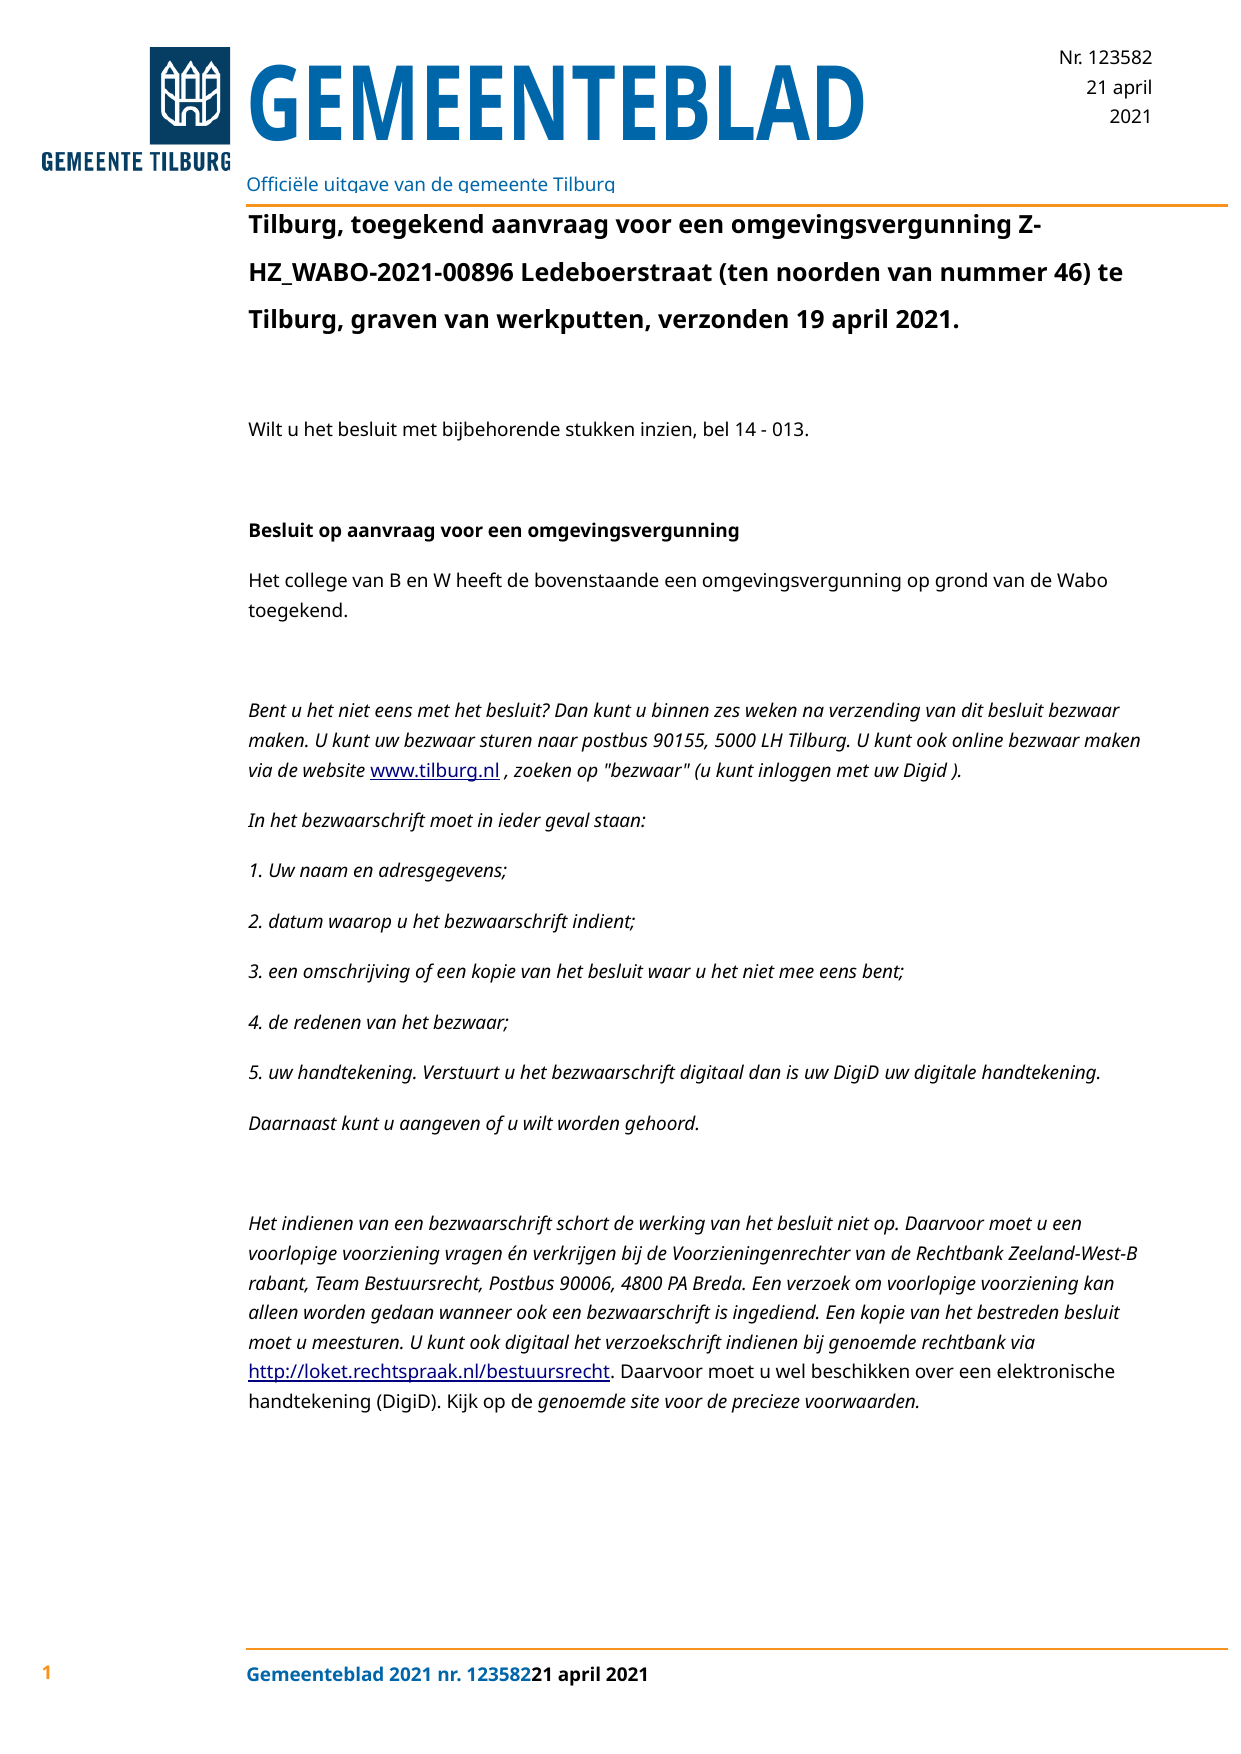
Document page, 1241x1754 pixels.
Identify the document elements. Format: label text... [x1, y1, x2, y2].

text 3. een omschrijving of een kopie van het besluit waar u het niet mee eens bent; [248, 958, 1152, 984]
text 4. de redenen van het bezwaar; [248, 1009, 1152, 1034]
text In het bezwaarschrift moet in ieder geval staan: [248, 807, 1152, 833]
text Tilburg, toegekend aanvraag voor een omgevingsvergunning Z-HZ_WABO-2021-00896 Ledeboerstraat (ten noorden van nummer 46) te Tilburg, graven van werkputten, verzonden 19 april 2021. [248, 207, 1152, 336]
text Het indienen van een bezwaarschrift schort de werking van het besluit niet op. Daarvoor moet u een voorlopige voorziening vragen én verkrijgen bij de Voorzieningenrechter van de Rechtbank Zeeland-West-B rabant, Team Bestuursrecht, Postbus 90006, 4800 PA Breda. Een verzoek om voorlopige voorziening kan alleen worden gedaan wanneer ook een bezwaarschrift is ingediend. Een kopie van het bestreden besluit moet u meesturen. U kunt ook digitaal het verzoekschrift indienen bij genoemde rechtbank via http://loket.rechtspraak.nl/bestuursrecht. Daarvoor moet u wel beschikken over een elektronische handtekening (DigiD). Kijk op de genoemde site voor de precieze voorwaarden. [248, 1211, 1152, 1414]
picture [41, 47, 231, 172]
text Bent u het niet eens met het besluit? Dan kunt u binnen zes weken na verzending van dit besluit bezwaar maken. U kunt uw bezwaar sturen naar postbus 90155, 5000 LH Tilburg. U kunt ook online bezwaar maken via de website www.tilburg.nl , zoeken op "bezwaar" (u kunt inloggen met uw Digid ). [248, 698, 1152, 782]
text Wilt u het besluit met bijbehorende stukken inzien, bel 14 - 013. [248, 416, 1152, 442]
text Daarnaast kunt u aangeven of u wilt worden gehoord. [248, 1110, 1152, 1135]
text 1. Uw naam en adresgegevens; [248, 858, 1152, 883]
text Het college van B en W heeft de bovenstaande een omgevingsvergunning op grond van de Wabo toegekend. [248, 567, 1152, 622]
text 2. datum waarop u het bezwaarschrift indient; [248, 908, 1152, 934]
text Besluit op aanvraag voor een omgevingsvergunning [248, 517, 1152, 542]
text 5. uw handtekening. Verstuurt u het bezwaarschrift digitaal dan is uw DigiD uw digitale handtekening. [248, 1059, 1152, 1085]
